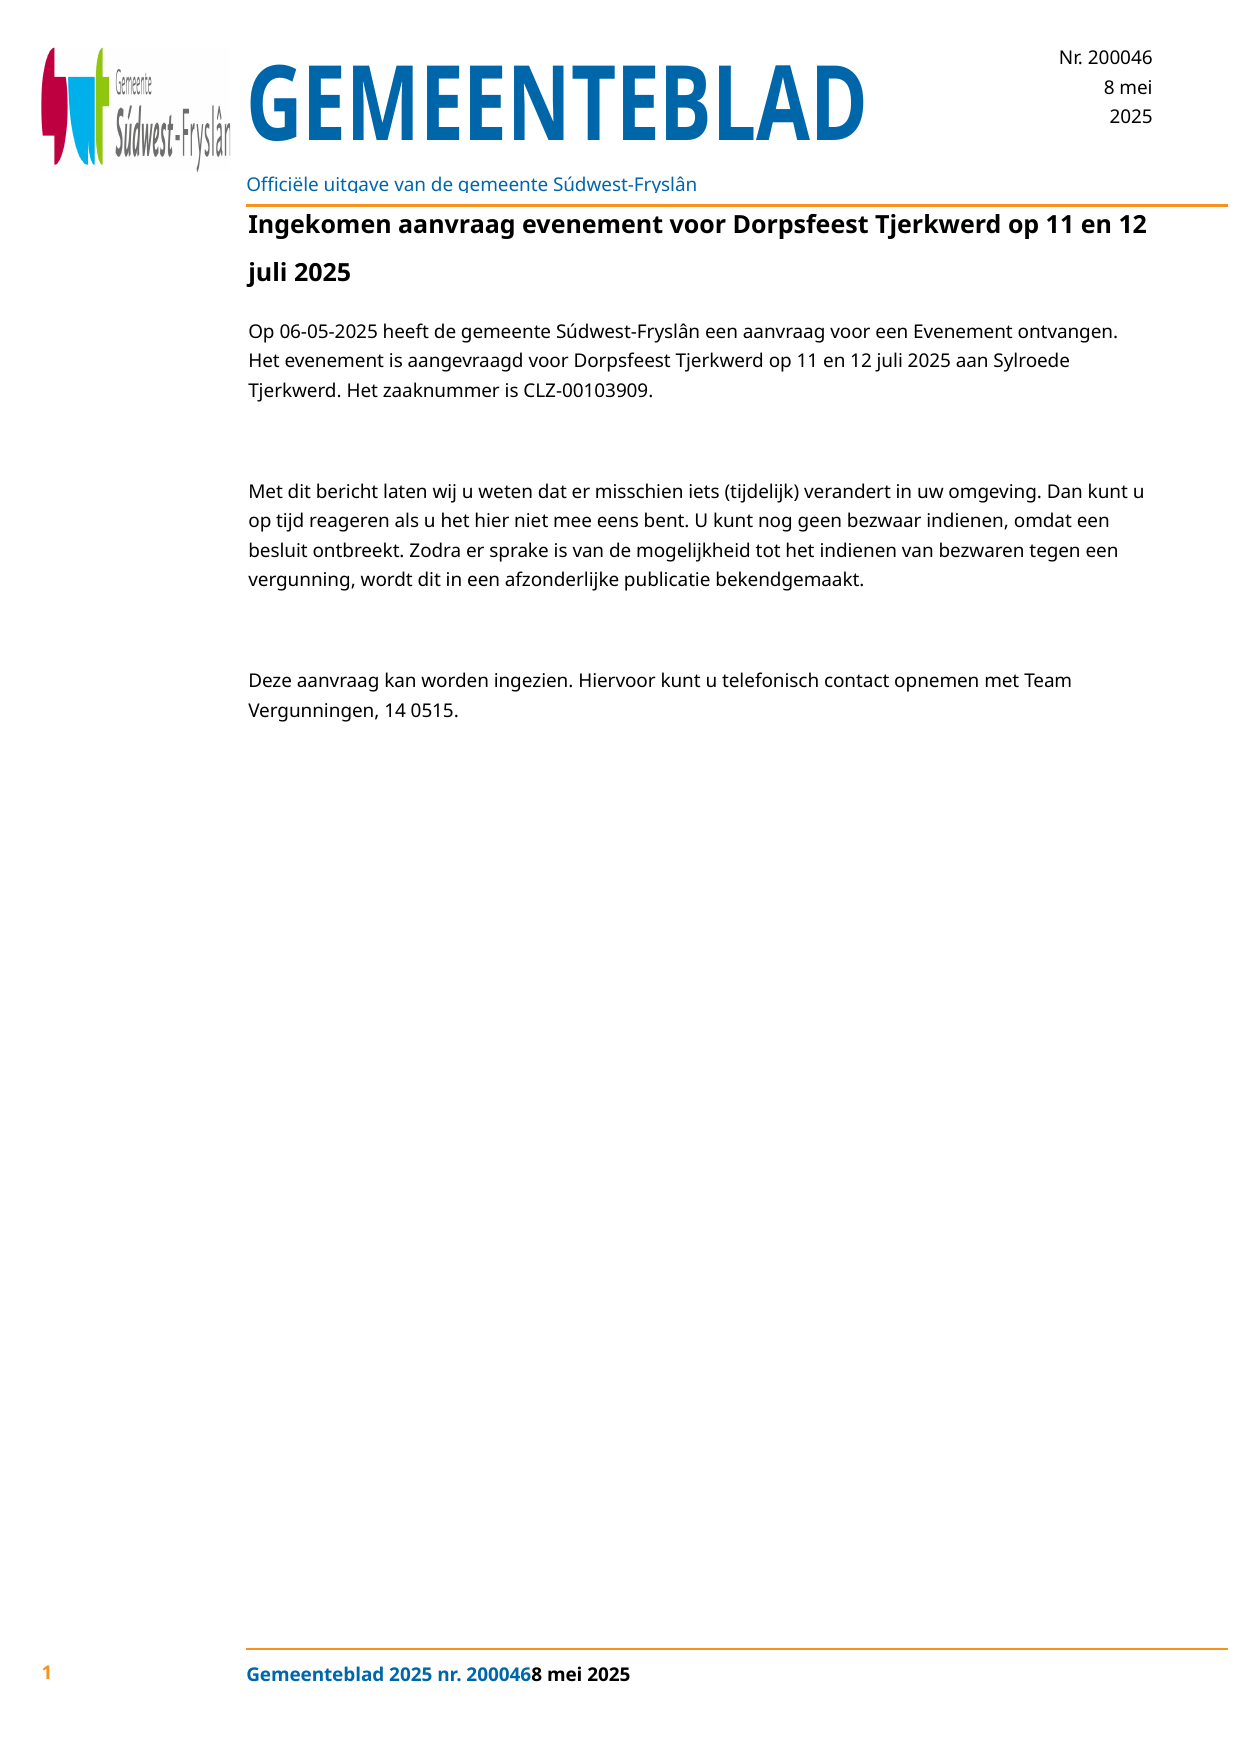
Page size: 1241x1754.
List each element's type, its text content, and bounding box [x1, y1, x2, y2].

picture [41, 47, 231, 172]
text Ingekomen aanvraag evenement voor Dorpsfeest Tjerkwerd op 11 en 12 juli 2025 [248, 207, 1152, 288]
text Op 06-05-2025 heeft de gemeente Súdwest-Fryslân een aanvraag voor een Evenement ontvangen. Het evenement is aangevraagd voor Dorpsfeest Tjerkwerd op 11 en 12 juli 2025 aan Sylroede Tjerkwerd. Het zaaknummer is CLZ-00103909. [248, 318, 1152, 403]
text Met dit bericht laten wij u weten dat er misschien iets (tijdelijk) verandert in uw omgeving. Dan kunt u op tijd reageren als u het hier niet mee eens bent. U kunt nog geen bezwaar indienen, omdat een besluit ontbreekt. Zodra er sprake is van de mogelijkheid tot het indienen van bezwaren tegen een vergunning, wordt dit in een afzonderlijke publicatie bekendgemaakt. [248, 478, 1152, 592]
text Deze aanvraag kan worden ingezien. Hiervoor kunt u telefonisch contact opnemen met Team Vergunningen, 14 0515. [248, 667, 1152, 723]
